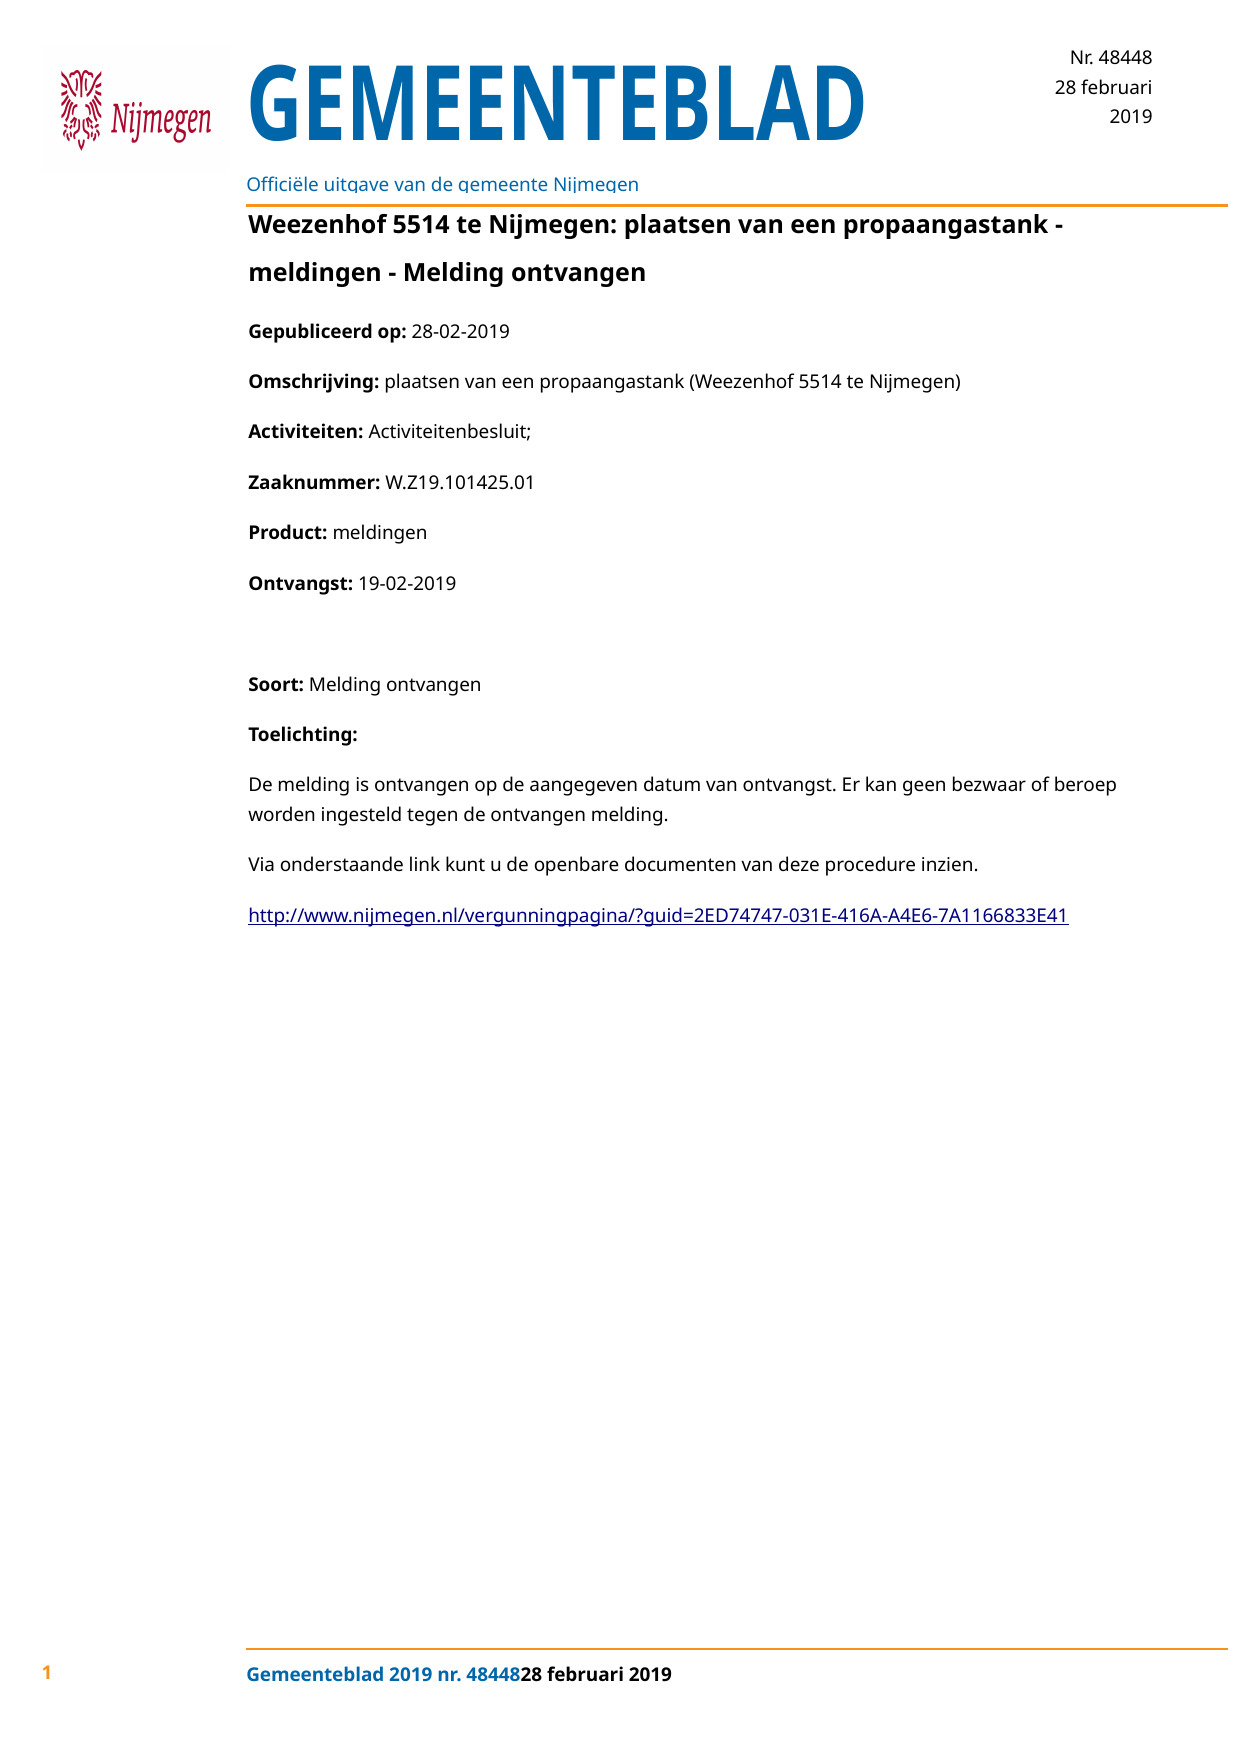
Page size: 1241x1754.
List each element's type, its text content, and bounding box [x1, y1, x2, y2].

text Ontvangst: 19-02-2019 [248, 570, 1152, 596]
text Via onderstaande link kunt u de openbare documenten van deze procedure inzien. [248, 852, 1152, 877]
text Zaaknummer: W.Z19.101425.01 [248, 469, 1152, 495]
text Product: meldingen [248, 519, 1152, 545]
text Toelichting: [248, 721, 1152, 747]
text Activiteiten: Activiteitenbesluit; [248, 419, 1152, 444]
picture [41, 47, 231, 172]
text Soort: Melding ontvangen [248, 671, 1152, 697]
text Weezenhof 5514 te Nijmegen: plaatsen van een propaangastank - meldingen - Melding ontvangen [248, 207, 1152, 288]
text http://www.nijmegen.nl/vergunningpagina/?guid=2ED74747-031E-416A-A4E6-7A1166833E41 [248, 902, 1152, 928]
text Gepubliceerd op: 28-02-2019 [248, 318, 1152, 344]
text Omschrijving: plaatsen van een propaangastank (Weezenhof 5514 te Nijmegen) [248, 368, 1152, 394]
text De melding is ontvangen op de aangegeven datum van ontvangst. Er kan geen bezwaar of beroep worden ingesteld tegen de ontvangen melding. [248, 772, 1152, 827]
